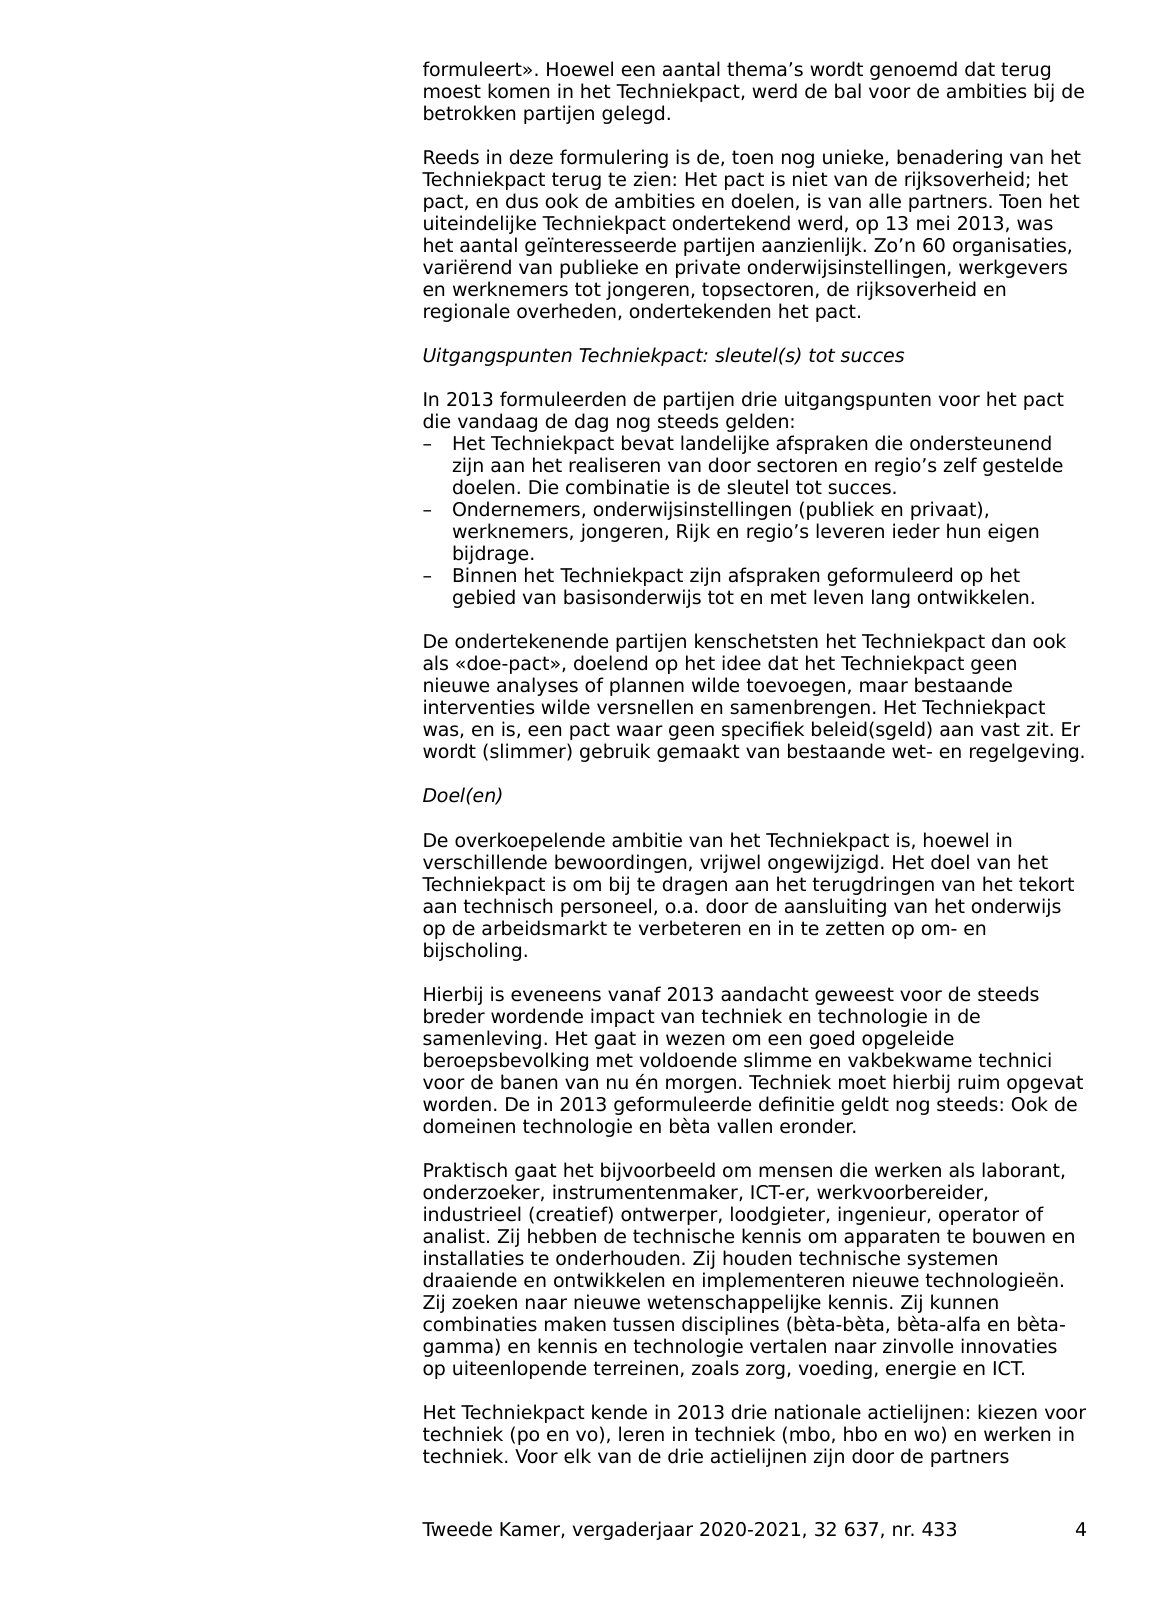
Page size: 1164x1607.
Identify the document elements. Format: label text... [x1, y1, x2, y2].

text In 2013 formuleerden de partijen drie uitgangspunten voor het pact die vandaag de dag nog steeds gelden: [422, 389, 1087, 433]
text Praktisch gaat het bijvoorbeeld om mensen die werken als laborant, onderzoeker, instrumentenmaker, ICT-er, werkvoorbereider, industrieel (creatief) ontwerper, loodgieter, ingenieur, operator of analist. Zij hebben de technische kennis om apparaten te bouwen en installaties te onderhouden. Zij houden technische systemen draaiende en ontwikkelen en implementeren nieuwe technologieën. Zij zoeken naar nieuwe wetenschappelijke kennis. Zij kunnen combinaties maken tussen disciplines (bèta-bèta, bèta-alfa en bèta-gamma) en kennis en technologie vertalen naar zinvolle innovaties op uiteenlopende terreinen, zoals zorg, voeding, energie en ICT. [422, 1160, 1087, 1379]
text Hierbij is eveneens vanaf 2013 aandacht geweest voor de steeds breder wordende impact van techniek en technologie in de samenleving. Het gaat in wezen om een goed opgeleide beroepsbevolking met voldoende slimme en vakbekwame technici voor de banen van nu én morgen. Techniek moet hierbij ruim opgevat worden. De in 2013 geformuleerde definitie geldt nog steeds: Ook de domeinen technologie en bèta vallen eronder. [422, 984, 1087, 1137]
text De overkoepelende ambitie van het Techniekpact is, hoewel in verschillende bewoordingen, vrijwel ongewijzigd. Het doel van het Techniekpact is om bij te dragen aan het terugdringen van het tekort aan technisch personeel, o.a. door de aansluiting van het onderwijs op de arbeidsmarkt te verbeteren en in te zetten op om- en bijscholing. [422, 829, 1087, 961]
text Het Techniekpact kende in 2013 drie nationale actielijnen: kiezen voor techniek (po en vo), leren in techniek (mbo, hbo en wo) en werken in techniek. Voor elk van de drie actielijnen zijn door de partners [422, 1402, 1087, 1468]
text formuleert». Hoewel een aantal thema’s wordt genoemd dat terug moest komen in het Techniekpact, werd de bal voor de ambities bij de betrokken partijen gelegd. [422, 59, 1087, 125]
text – Het Techniekpact bevat landelijke afspraken die ondersteunend zijn aan het realiseren van door sectoren en regio’s zelf gestelde doelen. Die combinatie is de sleutel tot succes. [422, 433, 1087, 499]
text De ondertekenende partijen kenschetsten het Techniekpact dan ook als «doe-pact», doelend op het idee dat het Techniekpact geen nieuwe analyses of plannen wilde toevoegen, maar bestaande interventies wilde versnellen en samenbrengen. Het Techniekpact was, en is, een pact waar geen specifiek beleid(sgeld) aan vast zit. Er wordt (slimmer) gebruik gemaakt van bestaande wet- en regelgeving. [422, 631, 1087, 763]
text – Ondernemers, onderwijsinstellingen (publiek en privaat), werknemers, jongeren, Rijk en regio’s leveren ieder hun eigen bijdrage. [422, 499, 1087, 565]
subtitle Doel(en) [422, 785, 1087, 807]
text – Binnen het Techniekpact zijn afspraken geformuleerd op het gebied van basisonderwijs tot en met leven lang ontwikkelen. [422, 565, 1087, 609]
text Reeds in deze formulering is de, toen nog unieke, benadering van het Techniekpact terug te zien: Het pact is niet van de rijksoverheid; het pact, en dus ook de ambities en doelen, is van alle partners. Toen het uiteindelijke Techniekpact ondertekend werd, op 13 mei 2013, was het aantal geïnteresseerde partijen aanzienlijk. Zo’n 60 organisaties, variërend van publieke en private onderwijsinstellingen, werkgevers en werknemers tot jongeren, topsectoren, de rijksoverheid en regionale overheden, ondertekenden het pact. [422, 147, 1087, 323]
subtitle Uitgangspunten Techniekpact: sleutel(s) tot succes [422, 345, 1087, 367]
